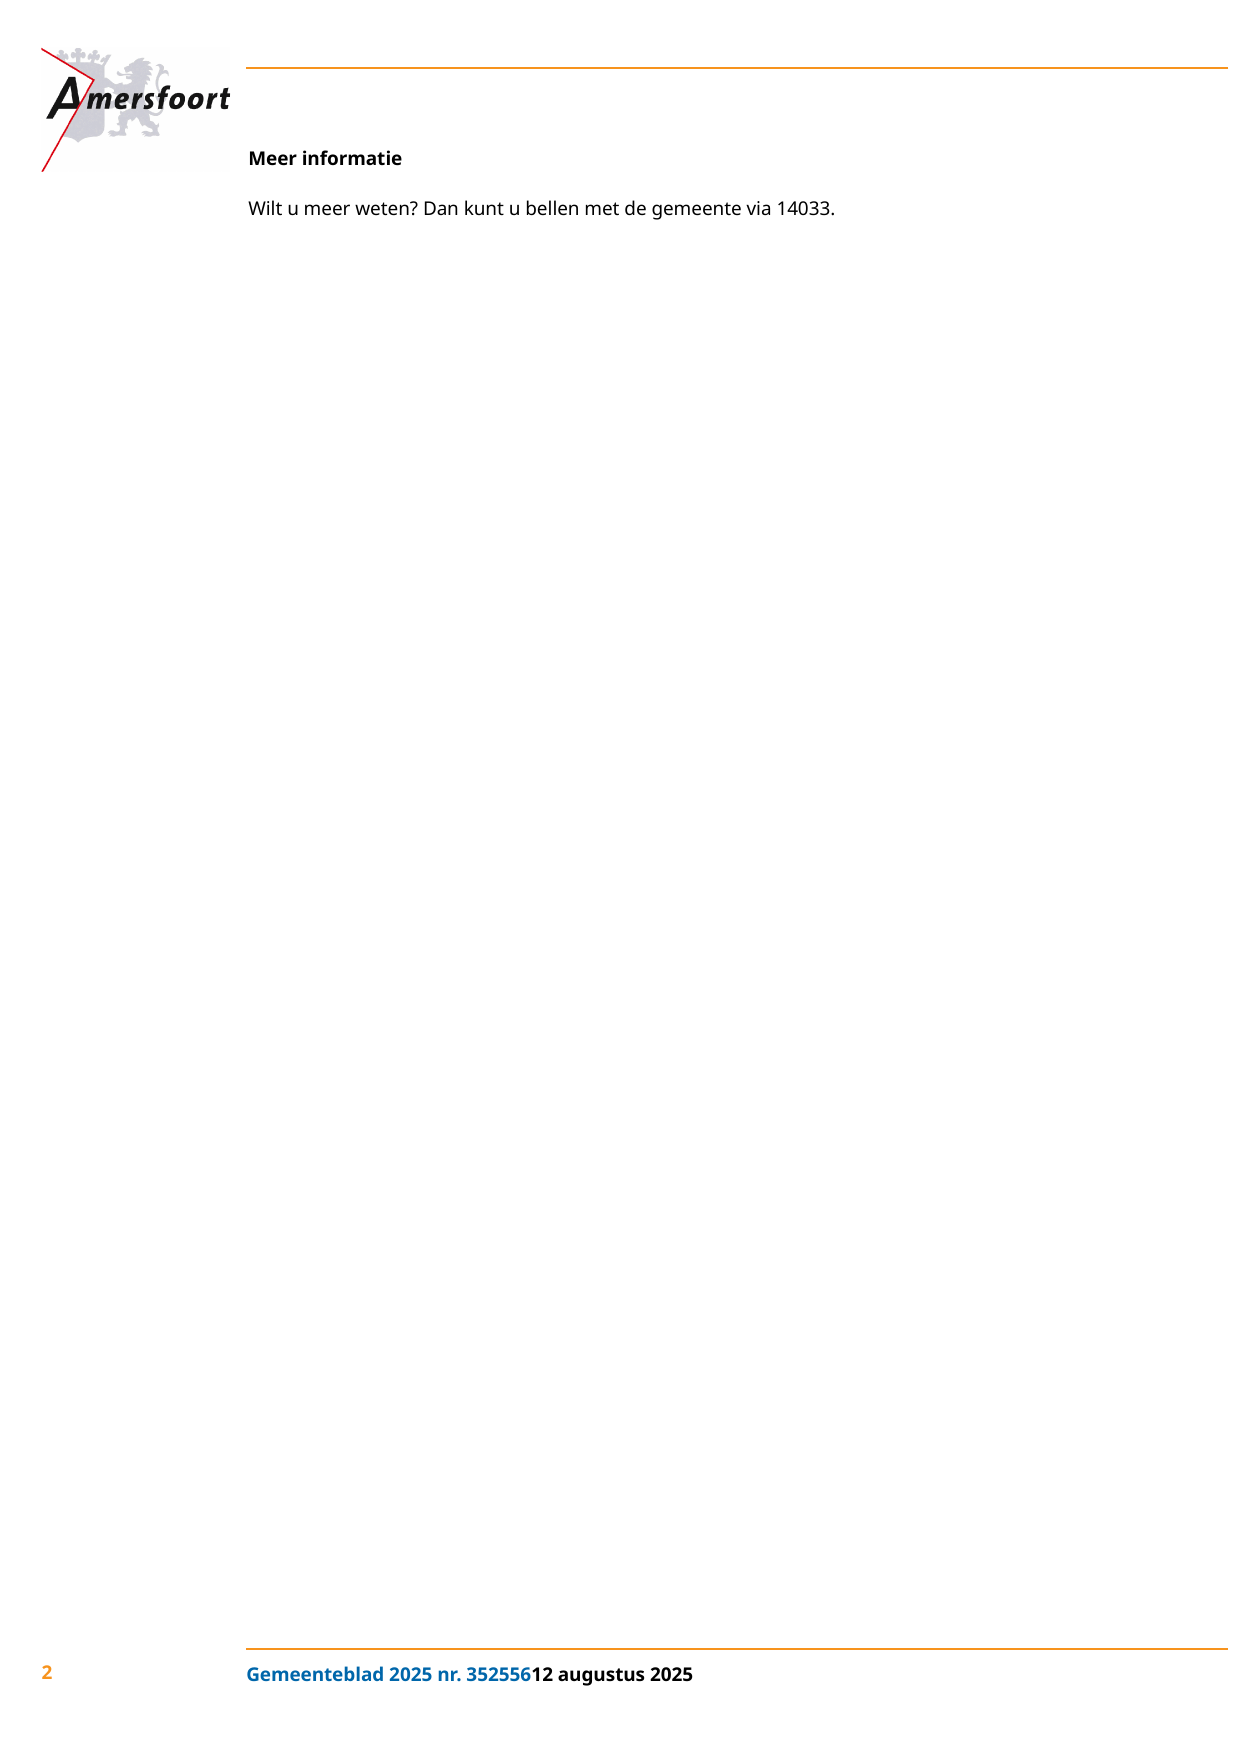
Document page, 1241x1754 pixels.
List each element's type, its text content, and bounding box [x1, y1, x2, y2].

picture [41, 47, 231, 172]
text Wilt u meer weten? Dan kunt u bellen met de gemeente via 14033. [248, 196, 1152, 221]
text Meer informatie [248, 145, 1152, 171]
